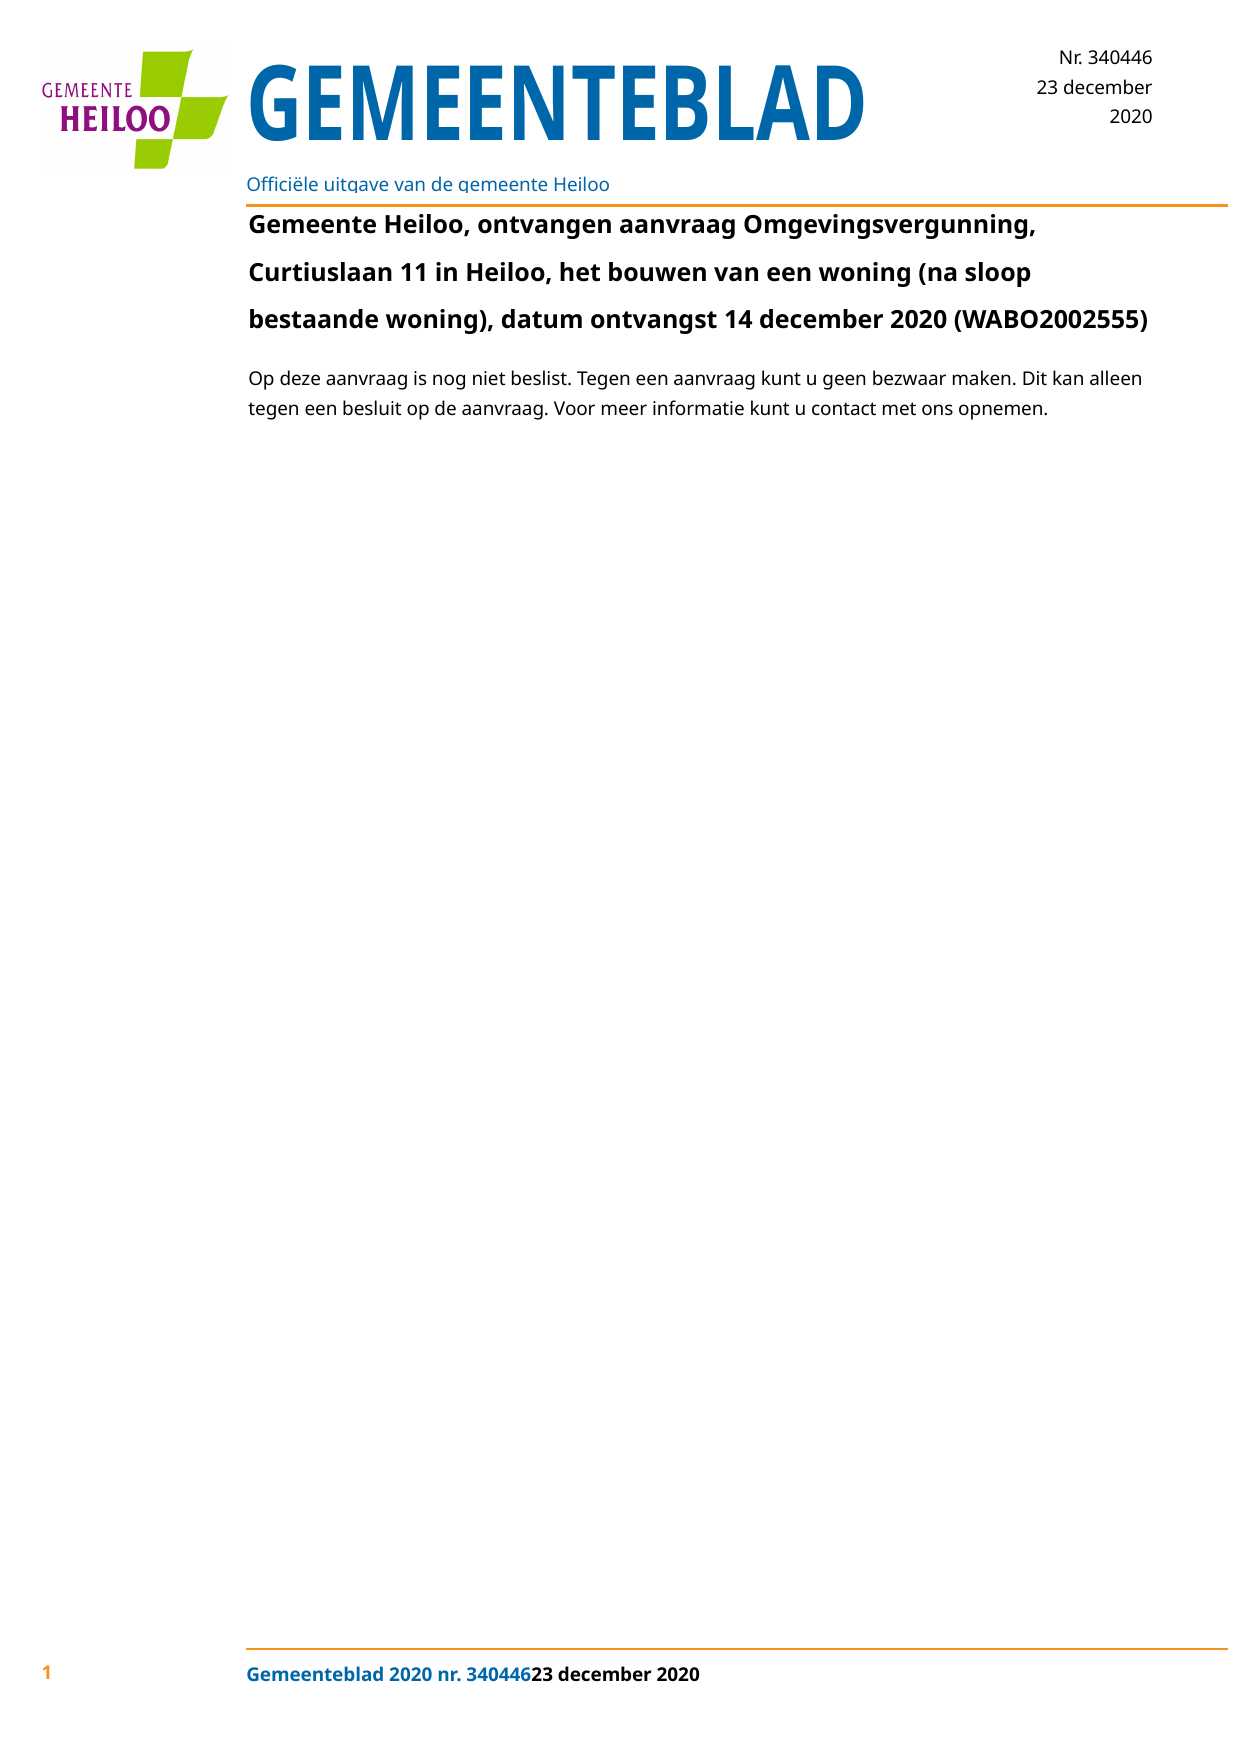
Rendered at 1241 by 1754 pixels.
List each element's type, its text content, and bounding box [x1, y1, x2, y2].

picture [41, 47, 231, 172]
text Op deze aanvraag is nog niet beslist. Tegen een aanvraag kunt u geen bezwaar maken. Dit kan alleen tegen een besluit op de aanvraag. Voor meer informatie kunt u contact met ons opnemen. [248, 366, 1152, 421]
text Gemeente Heiloo, ontvangen aanvraag Omgevingsvergunning, Curtiuslaan 11 in Heiloo, het bouwen van een woning (na sloop bestaande woning), datum ontvangst 14 december 2020 (WABO2002555) [248, 207, 1152, 336]
